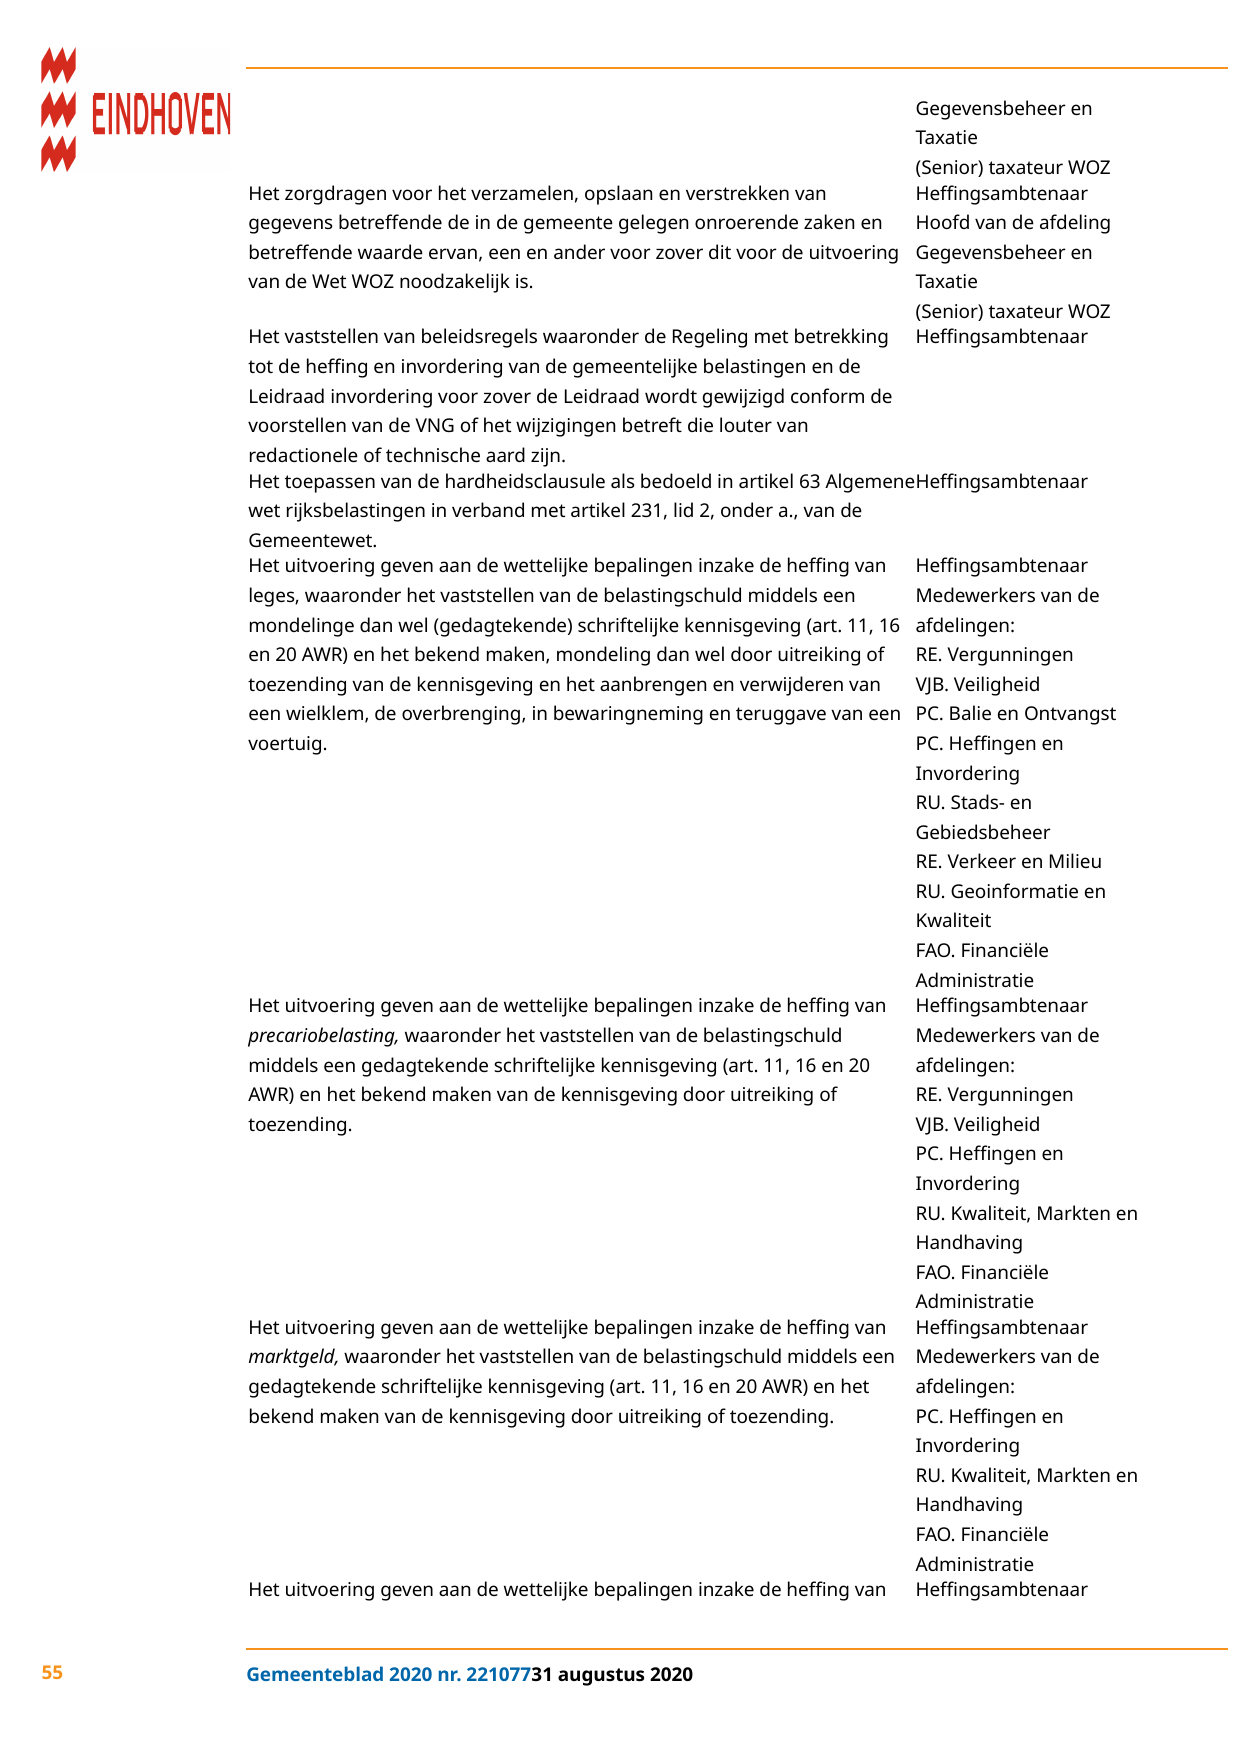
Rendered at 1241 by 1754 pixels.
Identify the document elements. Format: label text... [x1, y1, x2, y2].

table_cell Heffingsambtenaar Medewerkers van de afdelingen: RE. Vergunningen VJB. Veiligheid PC. Heffingen en Invordering RU. Kwaliteit, Markten en Handhaving FAO. Financiële Administratie [915, 993, 1152, 1314]
table_cell Gegevensbeheer en Taxatie (Senior) taxateur WOZ [915, 95, 1152, 180]
table_cell Het zorgdragen voor het verzamelen, opslaan en verstrekken van gegevens betreffende de in de gemeente gelegen onroerende zaken en betreffende waarde ervan, een en ander voor zover dit voor de uitvoering van de Wet WOZ noodzakelijk is. [248, 180, 915, 324]
table_cell Het vaststellen van beleidsregels waaronder de Regeling met betrekking tot de heffing en invordering van de gemeentelijke belastingen en de Leidraad invordering voor zover de Leidraad wordt gewijzigd conform de voorstellen van de VNG of het wijzigingen betreft die louter van redactionele of technische aard zijn. [248, 324, 915, 468]
table_cell Het uitvoering geven aan de wettelijke bepalingen inzake de heffing van precariobelasting, waaronder het vaststellen van de belastingschuld middels een gedagtekende schriftelijke kennisgeving (art. 11, 16 en 20 AWR) en het bekend maken van de kennisgeving door uitreiking of toezending. [248, 993, 915, 1314]
table_cell Heffingsambtenaar Medewerkers van de afdelingen: RE. Vergunningen VJB. Veiligheid PC. Balie en Ontvangst PC. Heffingen en Invordering RU. Stads- en Gebiedsbeheer RE. Verkeer en Milieu RU. Geoinformatie en Kwaliteit FAO. Financiële Administratie [915, 553, 1152, 993]
table_cell [248, 95, 915, 180]
table_cell Heffingsambtenaar Hoofd van de afdeling Gegevensbeheer en Taxatie (Senior) taxateur WOZ [915, 180, 1152, 324]
table_cell Heffingsambtenaar [915, 1577, 1152, 1602]
table_cell Het uitvoering geven aan de wettelijke bepalingen inzake de heffing van leges, waaronder het vaststellen van de belastingschuld middels een mondelinge dan wel (gedagtekende) schriftelijke kennisgeving (art. 11, 16 en 20 AWR) en het bekend maken, mondeling dan wel door uitreiking of toezending van de kennisgeving en het aanbrengen en verwijderen van een wielklem, de overbrenging, in bewaringneming en teruggave van een voertuig. [248, 553, 915, 993]
table_cell Het uitvoering geven aan de wettelijke bepalingen inzake de heffing van marktgeld, waaronder het vaststellen van de belastingschuld middels een gedagtekende schriftelijke kennisgeving (art. 11, 16 en 20 AWR) en het bekend maken van de kennisgeving door uitreiking of toezending. [248, 1314, 915, 1577]
picture [41, 47, 231, 172]
table_cell Het toepassen van de hardheidsclausule als bedoeld in artikel 63 Algemene wet rijksbelastingen in verband met artikel 231, lid 2, onder a., van de Gemeentewet. [248, 468, 915, 553]
table_cell Het uitvoering geven aan de wettelijke bepalingen inzake de heffing van [248, 1577, 915, 1602]
table_cell Heffingsambtenaar [915, 468, 1152, 553]
table_cell Heffingsambtenaar Medewerkers van de afdelingen: PC. Heffingen en Invordering RU. Kwaliteit, Markten en Handhaving FAO. Financiële Administratie [915, 1314, 1152, 1577]
table_cell Heffingsambtenaar [915, 324, 1152, 468]
